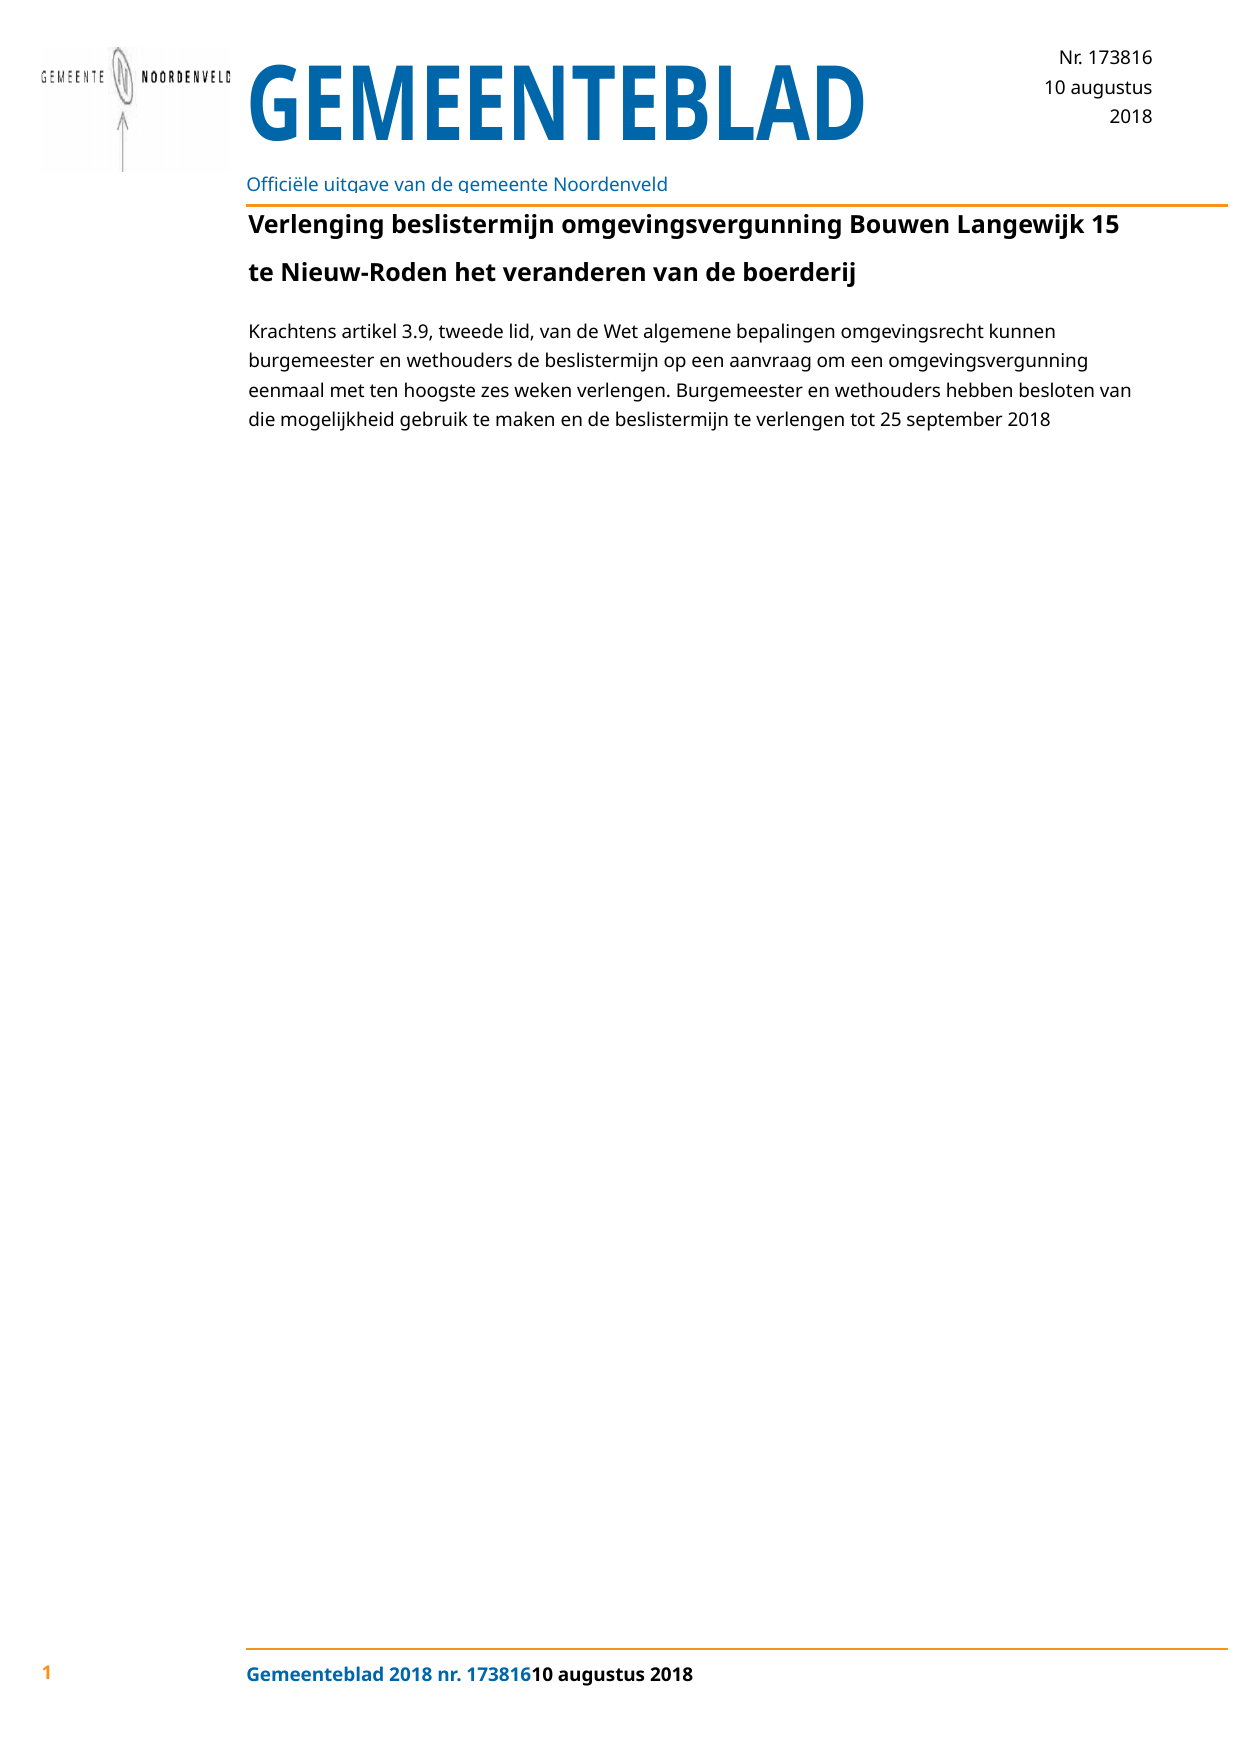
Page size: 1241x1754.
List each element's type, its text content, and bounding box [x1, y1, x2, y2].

text Krachtens artikel 3.9, tweede lid, van de Wet algemene bepalingen omgevingsrecht kunnen burgemeester en wethouders de beslistermijn op een aanvraag om een omgevingsvergunning eenmaal met ten hoogste zes weken verlengen. Burgemeester en wethouders hebben besloten van die mogelijkheid gebruik te maken en de beslistermijn te verlengen tot 25 september 2018 [248, 318, 1152, 432]
text Verlenging beslistermijn omgevingsvergunning Bouwen Langewijk 15 te Nieuw-Roden het veranderen van de boerderij [248, 207, 1152, 288]
picture [41, 47, 231, 172]
